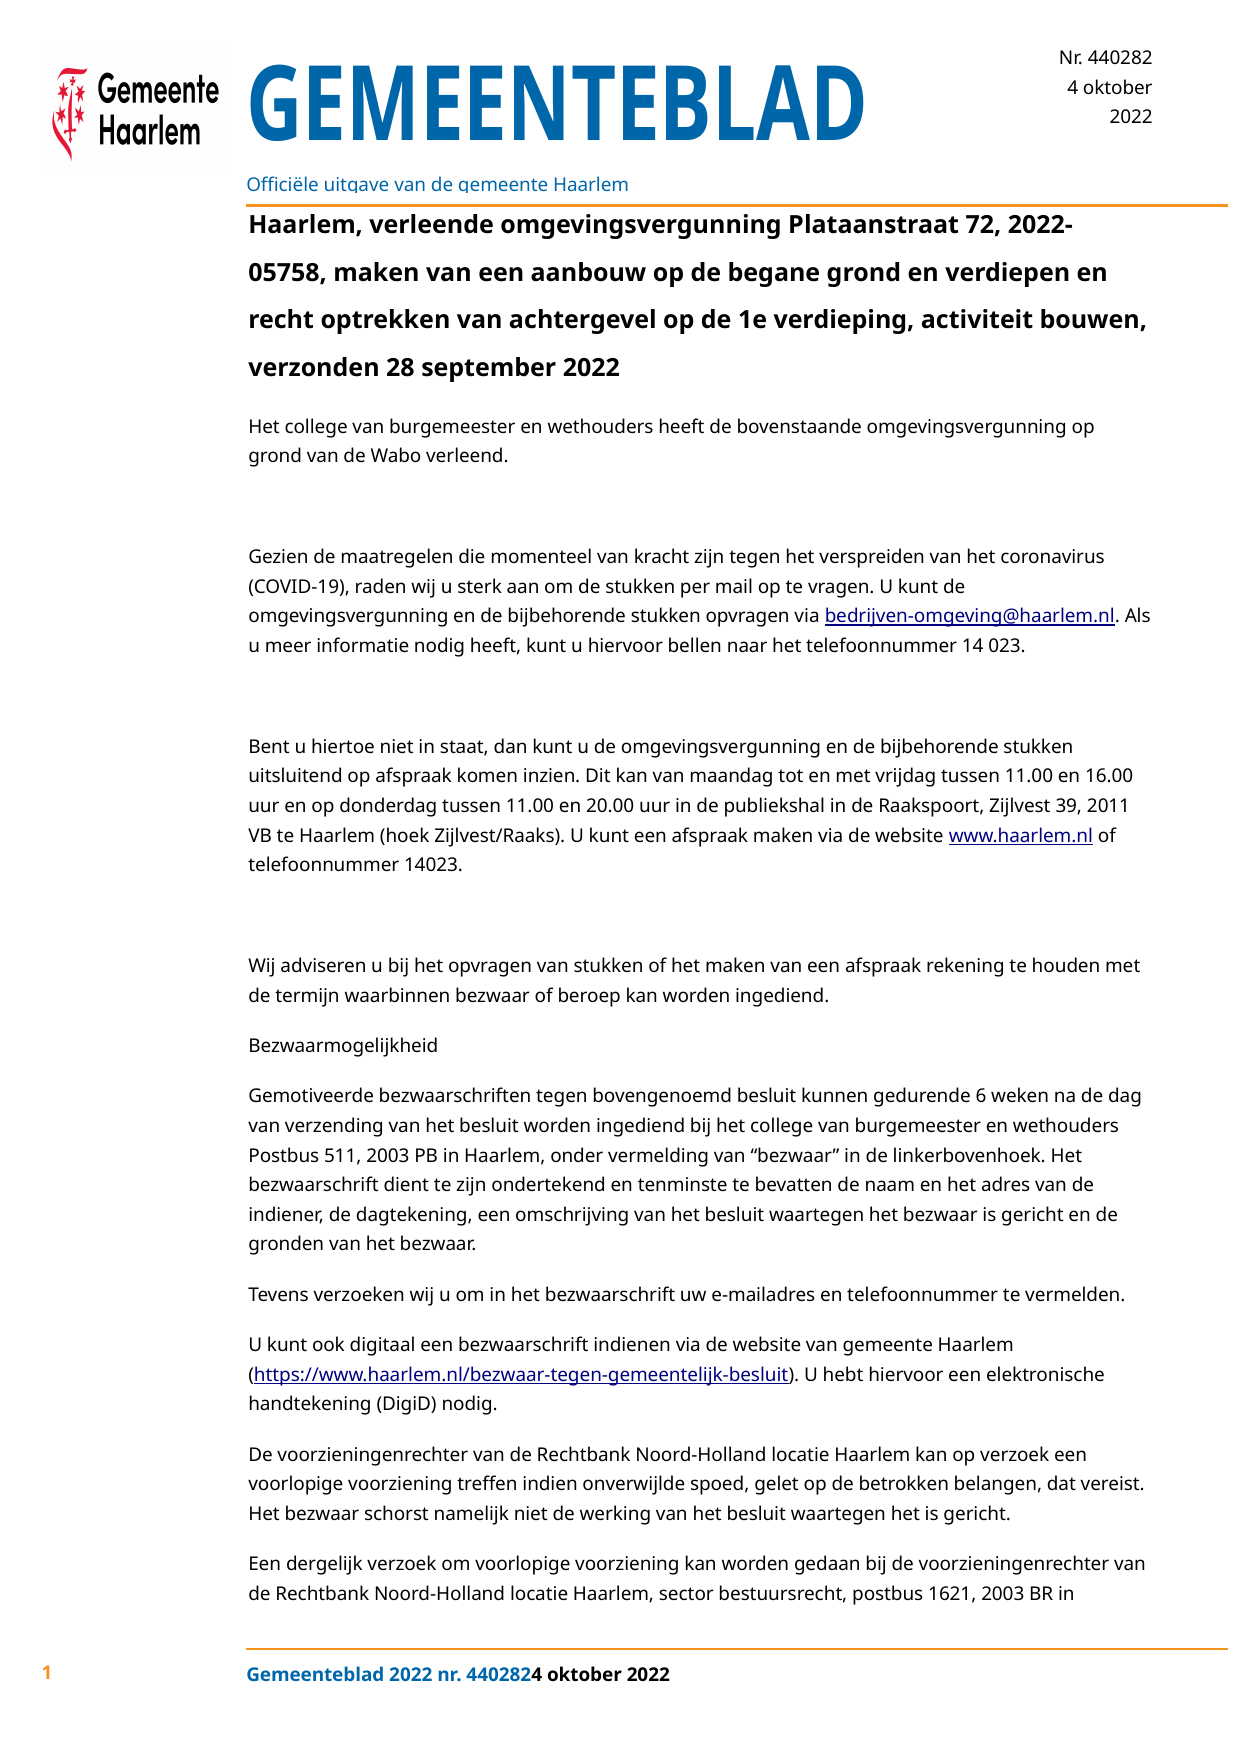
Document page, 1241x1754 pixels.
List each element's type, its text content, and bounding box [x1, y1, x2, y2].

text Tevens verzoeken wij u om in het bezwaarschrift uw e-mailadres en telefoonnummer te vermelden. [248, 1281, 1152, 1307]
text Gemotiveerde bezwaarschriften tegen bovengenoemd besluit kunnen gedurende 6 weken na de dag van verzending van het besluit worden ingediend bij het college van burgemeester en wethouders Postbus 511, 2003 PB in Haarlem, onder vermelding van “bezwaar” in de linkerbovenhoek. Het bezwaarschrift dient te zijn ondertekend en tenminste te bevatten de naam en het adres van de indiener, de dagtekening, een omschrijving van het besluit waartegen het bezwaar is gericht en de gronden van het bezwaar. [248, 1083, 1152, 1256]
picture [41, 47, 231, 172]
text Bezwaarmogelijkheid [248, 1032, 1152, 1058]
text Een dergelijk verzoek om voorlopige voorziening kan worden gedaan bij de voorzieningenrechter van de Rechtbank Noord-Holland locatie Haarlem, sector bestuursrecht, postbus 1621, 2003 BR in [248, 1551, 1152, 1606]
text Gezien de maatregelen die momenteel van kracht zijn tegen het verspreiden van het coronavirus (COVID-19), raden wij u sterk aan om de stukken per mail op te vragen. U kunt de omgevingsvergunning en de bijbehorende stukken opvragen via bedrijven-omgeving@haarlem.nl. Als u meer informatie nodig heeft, kunt u hiervoor bellen naar het telefoonnummer 14 023. [248, 543, 1152, 658]
text Bent u hiertoe niet in staat, dan kunt u de omgevingsvergunning en de bijbehorende stukken uitsluitend op afspraak komen inzien. Dit kan van maandag tot en met vrijdag tussen 11.00 en 16.00 uur en op donderdag tussen 11.00 en 20.00 uur in de publiekshal in de Raakspoort, Zijlvest 39, 2011 VB te Haarlem (hoek Zijlvest/Raaks). U kunt een afspraak maken via de website www.haarlem.nl of telefoonnummer 14023. [248, 733, 1152, 877]
text U kunt ook digitaal een bezwaarschrift indienen via de website van gemeente Haarlem (https://www.haarlem.nl/bezwaar-tegen-gemeentelijk-besluit). U hebt hiervoor een elektronische handtekening (DigiD) nodig. [248, 1331, 1152, 1416]
text Wij adviseren u bij het opvragen van stukken of het maken van een afspraak rekening te houden met de termijn waarbinnen bezwaar of beroep kan worden ingediend. [248, 952, 1152, 1008]
text Het college van burgemeester en wethouders heeft de bovenstaande omgevingsvergunning op grond van de Wabo verleend. [248, 413, 1152, 468]
text De voorzieningenrechter van de Rechtbank Noord-Holland locatie Haarlem kan op verzoek een voorlopige voorziening treffen indien onverwijlde spoed, gelet op de betrokken belangen, dat vereist. Het bezwaar schorst namelijk niet de werking van het besluit waartegen het is gericht. [248, 1441, 1152, 1526]
text Haarlem, verleende omgevingsvergunning Plataanstraat 72, 2022-05758, maken van een aanbouw op de begane grond en verdiepen en recht optrekken van achtergevel op de 1e verdieping, activiteit bouwen, verzonden 28 september 2022 [248, 207, 1152, 384]
